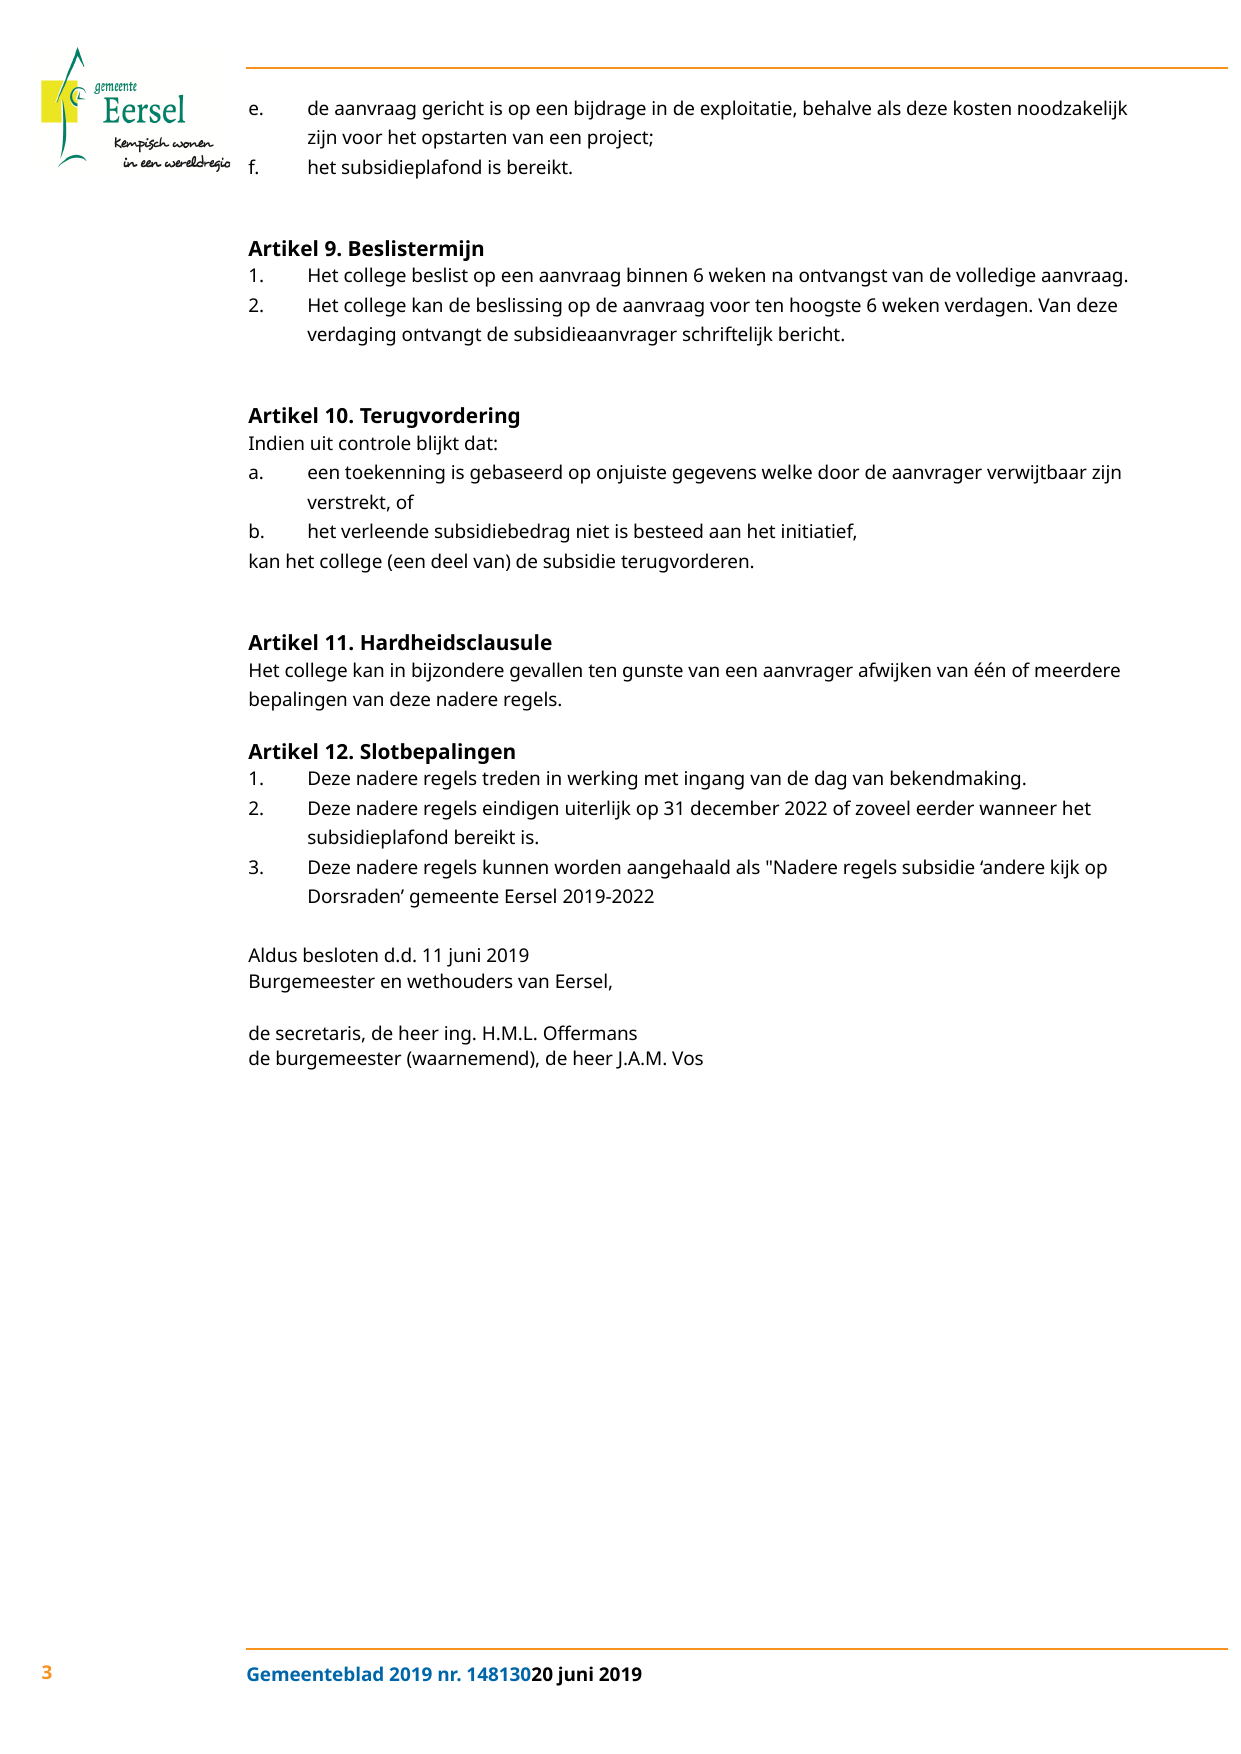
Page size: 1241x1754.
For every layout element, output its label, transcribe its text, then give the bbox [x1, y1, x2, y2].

text Aldus besloten d.d. 11 juni 2019 [248, 943, 1152, 968]
text kan het college (een deel van) de subsidie terugvorderen. [248, 548, 1152, 574]
text Indien uit controle blijkt dat: [248, 430, 1152, 456]
text de secretaris, de heer ing. H.M.L. Offermans [248, 1020, 1152, 1046]
text Artikel 12. Slotbepalingen [248, 737, 1152, 765]
list een toekenning is gebaseerd op onjuiste gegevens welke door de aanvrager verwijtbaar zijn verstrekt, of [248, 459, 1152, 515]
list Het college beslist op een aanvraag binnen 6 weken na ontvangst van de volledige aanvraag. [248, 262, 1152, 288]
list het subsidieplafond is bereikt. [248, 154, 1152, 180]
list het verleende subsidiebedrag niet is besteed aan het initiatief, [248, 519, 1152, 544]
list Het college kan de beslissing op de aanvraag voor ten hoogste 6 weken verdagen. Van deze verdaging ontvangt de subsidieaanvrager schriftelijk bericht. [248, 292, 1152, 347]
text Burgemeester en wethouders van Eersel, [248, 968, 1152, 994]
text Artikel 10. Terugvordering [248, 402, 1152, 430]
text de burgemeester (waarnemend), de heer J.A.M. Vos [248, 1046, 1152, 1071]
list de aanvraag gericht is op een bijdrage in de exploitatie, behalve als deze kosten noodzakelijk zijn voor het opstarten van een project; [248, 95, 1152, 150]
text Artikel 9. Beslistermijn [248, 234, 1152, 262]
text Artikel 11. Hardheidsclausule [248, 628, 1152, 657]
list Deze nadere regels eindigen uiterlijk op 31 december 2022 of zoveel eerder wanneer het subsidieplafond bereikt is. [248, 795, 1152, 850]
picture [41, 47, 231, 172]
list Deze nadere regels kunnen worden aangehaald als "Nadere regels subsidie ‘andere kijk op Dorsraden’ gemeente Eersel 2019-2022 [248, 854, 1152, 909]
list Deze nadere regels treden in werking met ingang van de dag van bekendmaking. [248, 765, 1152, 791]
text Het college kan in bijzondere gevallen ten gunste van een aanvrager afwijken van één of meerdere bepalingen van deze nadere regels. [248, 657, 1152, 712]
